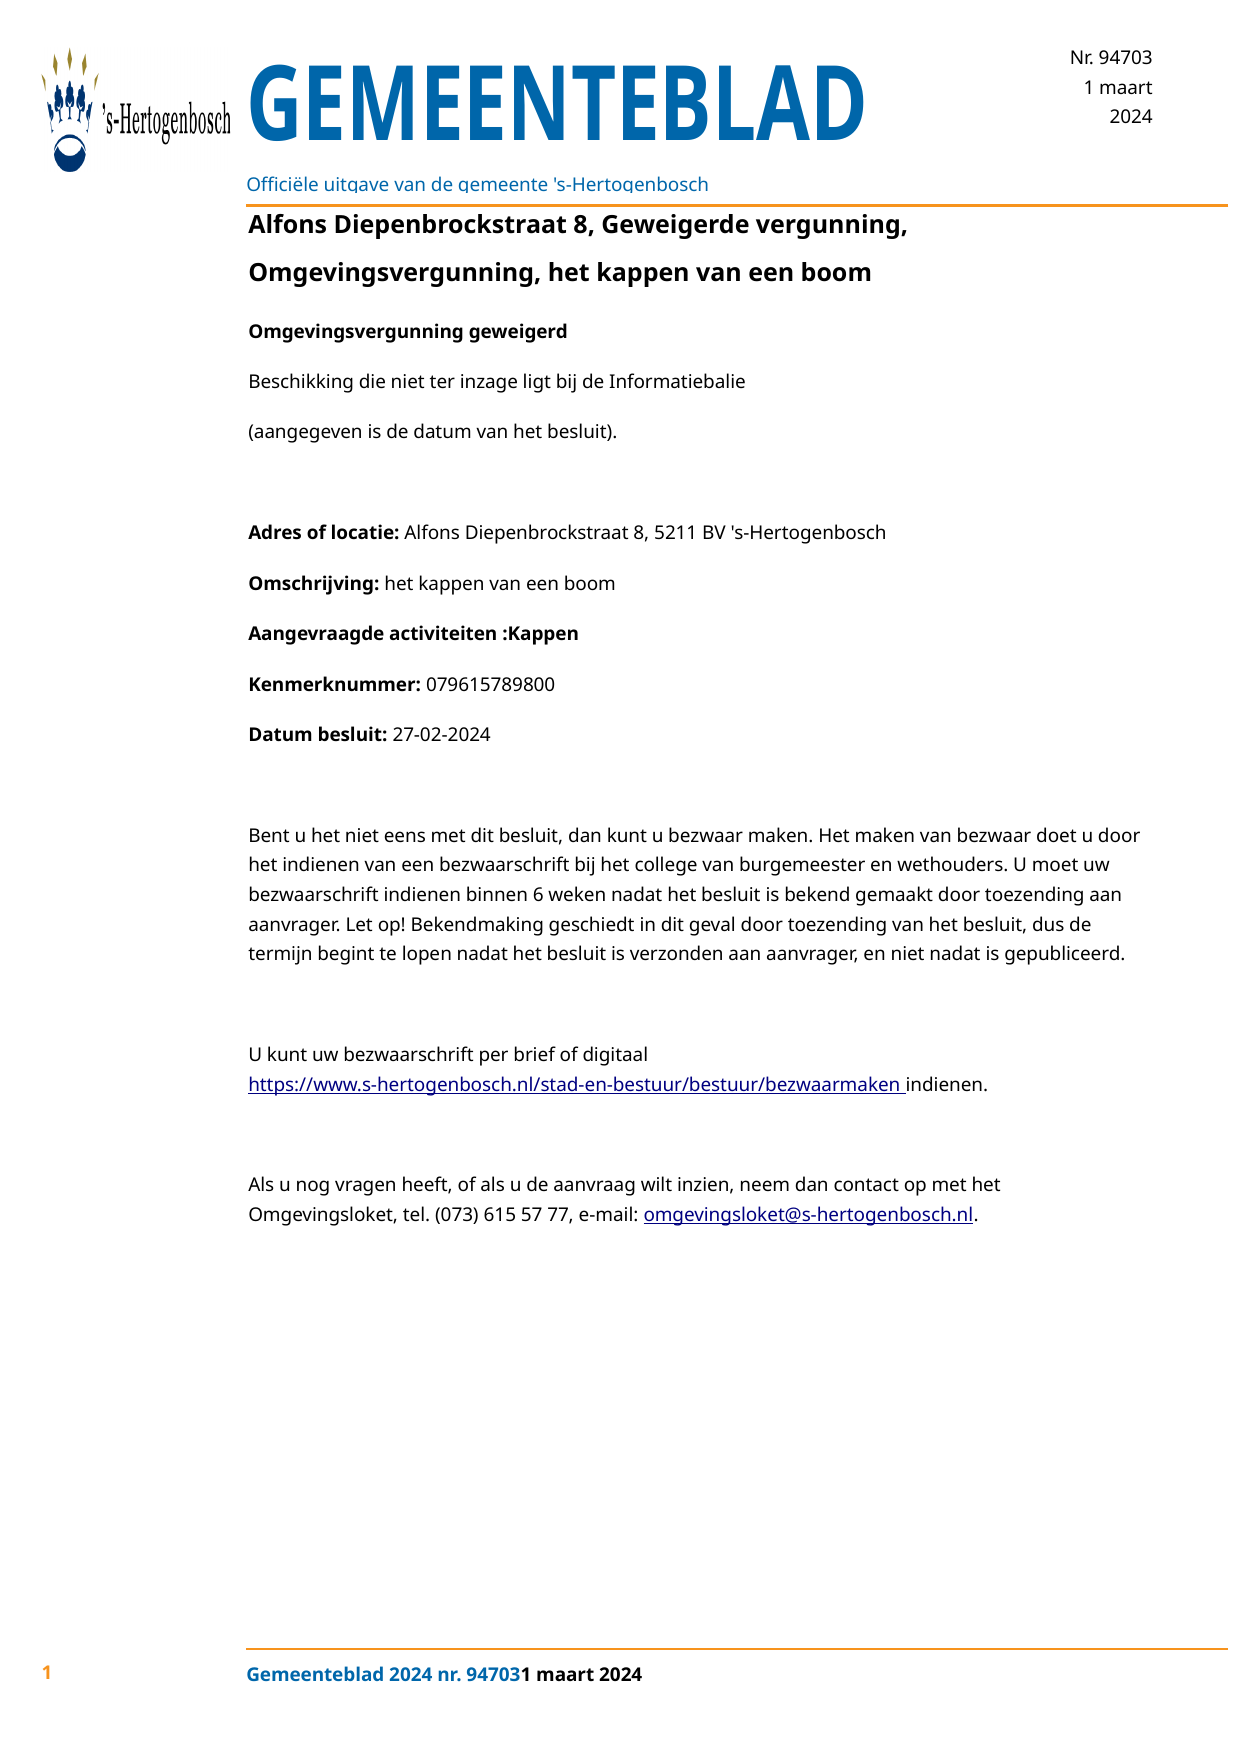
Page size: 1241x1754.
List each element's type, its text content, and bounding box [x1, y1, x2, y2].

text Kenmerknummer: 079615789800 [248, 671, 1152, 697]
text Omschrijving: het kappen van een boom [248, 570, 1152, 596]
text Alfons Diepenbrockstraat 8, Geweigerde vergunning, Omgevingsvergunning, het kappen van een boom [248, 207, 1152, 288]
text Datum besluit: 27-02-2024 [248, 721, 1152, 747]
text U kunt uw bezwaarschrift per brief of digitaal https://www.s-hertogenbosch.nl/stad-en-bestuur/bestuur/bezwaarmaken indienen. [248, 1041, 1152, 1097]
text Beschikking die niet ter inzage ligt bij de Informatiebalie [248, 368, 1152, 394]
text Als u nog vragen heeft, of als u de aanvraag wilt inzien, neem dan contact op met het Omgevingsloket, tel. (073) 615 57 77, e-mail: omgevingsloket@s-hertogenbosch.nl. [248, 1172, 1152, 1227]
text Bent u het niet eens met dit besluit, dan kunt u bezwaar maken. Het maken van bezwaar doet u door het indienen van een bezwaarschrift bij het college van burgemeester en wethouders. U moet uw bezwaarschrift indienen binnen 6 weken nadat het besluit is bekend gemaakt door toezending aan aanvrager. Let op! Bekendmaking geschiedt in dit geval door toezending van het besluit, dus de termijn begint te lopen nadat het besluit is verzonden aan aanvrager, en niet nadat is gepubliceerd. [248, 822, 1152, 966]
text Aangevraagde activiteiten :Kappen [248, 620, 1152, 646]
text (aangegeven is de datum van het besluit). [248, 419, 1152, 444]
text Adres of locatie: Alfons Diepenbrockstraat 8, 5211 BV 's-Hertogenbosch [248, 519, 1152, 545]
picture [41, 47, 231, 172]
text Omgevingsvergunning geweigerd [248, 318, 1152, 344]
